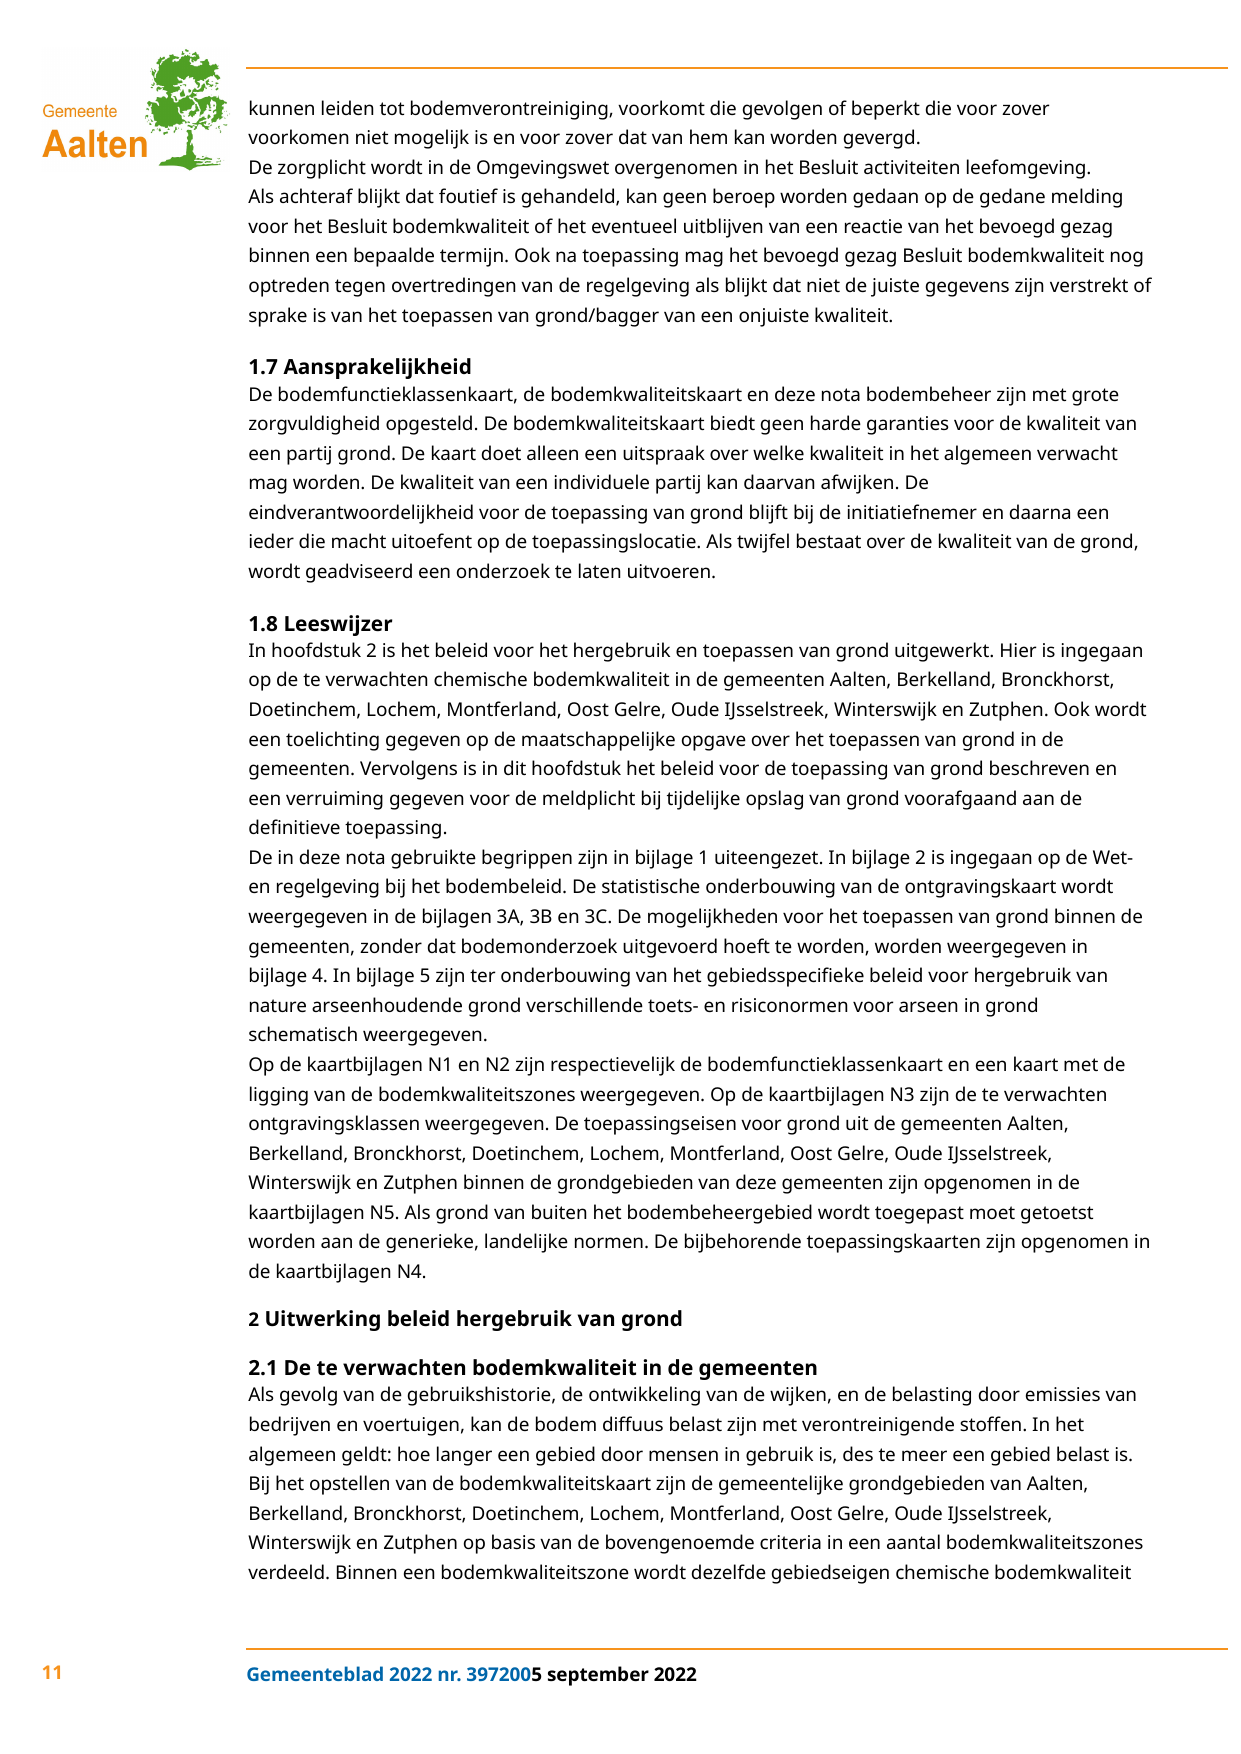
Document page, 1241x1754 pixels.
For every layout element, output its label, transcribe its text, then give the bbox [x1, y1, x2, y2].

text Bij het opstellen van de bodemkwaliteitskaart zijn de gemeentelijke grondgebieden van Aalten, Berkelland, Bronckhorst, Doetinchem, Lochem, Montferland, Oost Gelre, Oude IJsselstreek, Winterswijk en Zutphen op basis van de bovengenoemde criteria in een aantal bodemkwaliteitszones verdeeld. Binnen een bodemkwaliteitszone wordt dezelfde gebiedseigen chemische bodemkwaliteit [248, 1470, 1152, 1585]
text Op de kaartbijlagen N1 en N2 zijn respectievelijk de bodemfunctieklassenkaart en een kaart met de ligging van de bodemkwaliteitszones weergegeven. Op de kaartbijlagen N3 zijn de te verwachten ontgravingsklassen weergegeven. De toepassingseisen voor grond uit de gemeenten Aalten, Berkelland, Bronckhorst, Doetinchem, Lochem, Montferland, Oost Gelre, Oude IJsselstreek, Winterswijk en Zutphen binnen de grondgebieden van deze gemeenten zijn opgenomen in de kaartbijlagen N5. Als grond van buiten het bodembeheergebied wordt toegepast moet getoetst worden aan de generieke, landelijke normen. De bijbehorende toepassingskaarten zijn opgenomen in de kaartbijlagen N4. [248, 1051, 1152, 1284]
text Als achteraf blijkt dat foutief is gehandeld, kan geen beroep worden gedaan op de gedane melding voor het Besluit bodemkwaliteit of het eventueel uitblijven van een reactie van het bevoegd gezag binnen een bepaalde termijn. Ook na toepassing mag het bevoegd gezag Besluit bodemkwaliteit nog optreden tegen overtredingen van de regelgeving als blijkt dat niet de juiste gegevens zijn verstrekt of sprake is van het toepassen van grond/bagger van een onjuiste kwaliteit. [248, 183, 1152, 328]
text Als gevolg van de gebruikshistorie, de ontwikkeling van de wijken, en de belasting door emissies van bedrijven en voertuigen, kan de bodem diffuus belast zijn met verontreinigende stoffen. In het algemeen geldt: hoe langer een gebied door mensen in gebruik is, des te meer een gebied belast is. [248, 1382, 1152, 1467]
text 1.8 Leeswijzer [248, 609, 1152, 637]
text In hoofdstuk 2 is het beleid voor het hergebruik en toepassen van grond uitgewerkt. Hier is ingegaan op de te verwachten chemische bodemkwaliteit in de gemeenten Aalten, Berkelland, Bronckhorst, Doetinchem, Lochem, Montferland, Oost Gelre, Oude IJsselstreek, Winterswijk en Zutphen. Ook wordt een toelichting gegeven op de maatschappelijke opgave over het toepassen van grond in de gemeenten. Vervolgens is in dit hoofdstuk het beleid voor de toepassing van grond beschreven en een verruiming gegeven voor de meldplicht bij tijdelijke opslag van grond voorafgaand aan de definitieve toepassing. [248, 637, 1152, 840]
text kunnen leiden tot bodemverontreiniging, voorkomt die gevolgen of beperkt die voor zover voorkomen niet mogelijk is en voor zover dat van hem kan worden gevergd. [248, 95, 1152, 150]
picture [41, 47, 231, 172]
text 2 Uitwerking beleid hergebruik van grond [248, 1304, 1152, 1332]
text De bodemfunctieklassenkaart, de bodemkwaliteitskaart en deze nota bodembeheer zijn met grote zorgvuldigheid opgesteld. De bodemkwaliteitskaart biedt geen harde garanties voor de kwaliteit van een partij grond. De kaart doet alleen een uitspraak over welke kwaliteit in het algemeen verwacht mag worden. De kwaliteit van een individuele partij kan daarvan afwijken. De eindverantwoordelijkheid voor de toepassing van grond blijft bij de initiatiefnemer en daarna een ieder die macht uitoefent op de toepassingslocatie. Als twijfel bestaat over de kwaliteit van de grond, wordt geadviseerd een onderzoek te laten uitvoeren. [248, 381, 1152, 584]
text De zorgplicht wordt in de Omgevingswet overgenomen in het Besluit activiteiten leefomgeving. [248, 154, 1152, 180]
text 2.1 De te verwachten bodemkwaliteit in de gemeenten [248, 1353, 1152, 1382]
text 1.7 Aansprakelijkheid [248, 352, 1152, 381]
text De in deze nota gebruikte begrippen zijn in bijlage 1 uiteengezet. In bijlage 2 is ingegaan op de Wet- en regelgeving bij het bodembeleid. De statistische onderbouwing van de ontgravingskaart wordt weergegeven in de bijlagen 3A, 3B en 3C. De mogelijkheden voor het toepassen van grond binnen de gemeenten, zonder dat bodemonderzoek uitgevoerd hoeft te worden, worden weergegeven in bijlage 4. In bijlage 5 zijn ter onderbouwing van het gebiedsspecifieke beleid voor hergebruik van nature arseenhoudende grond verschillende toets- en risiconormen voor arseen in grond schematisch weergegeven. [248, 844, 1152, 1047]
